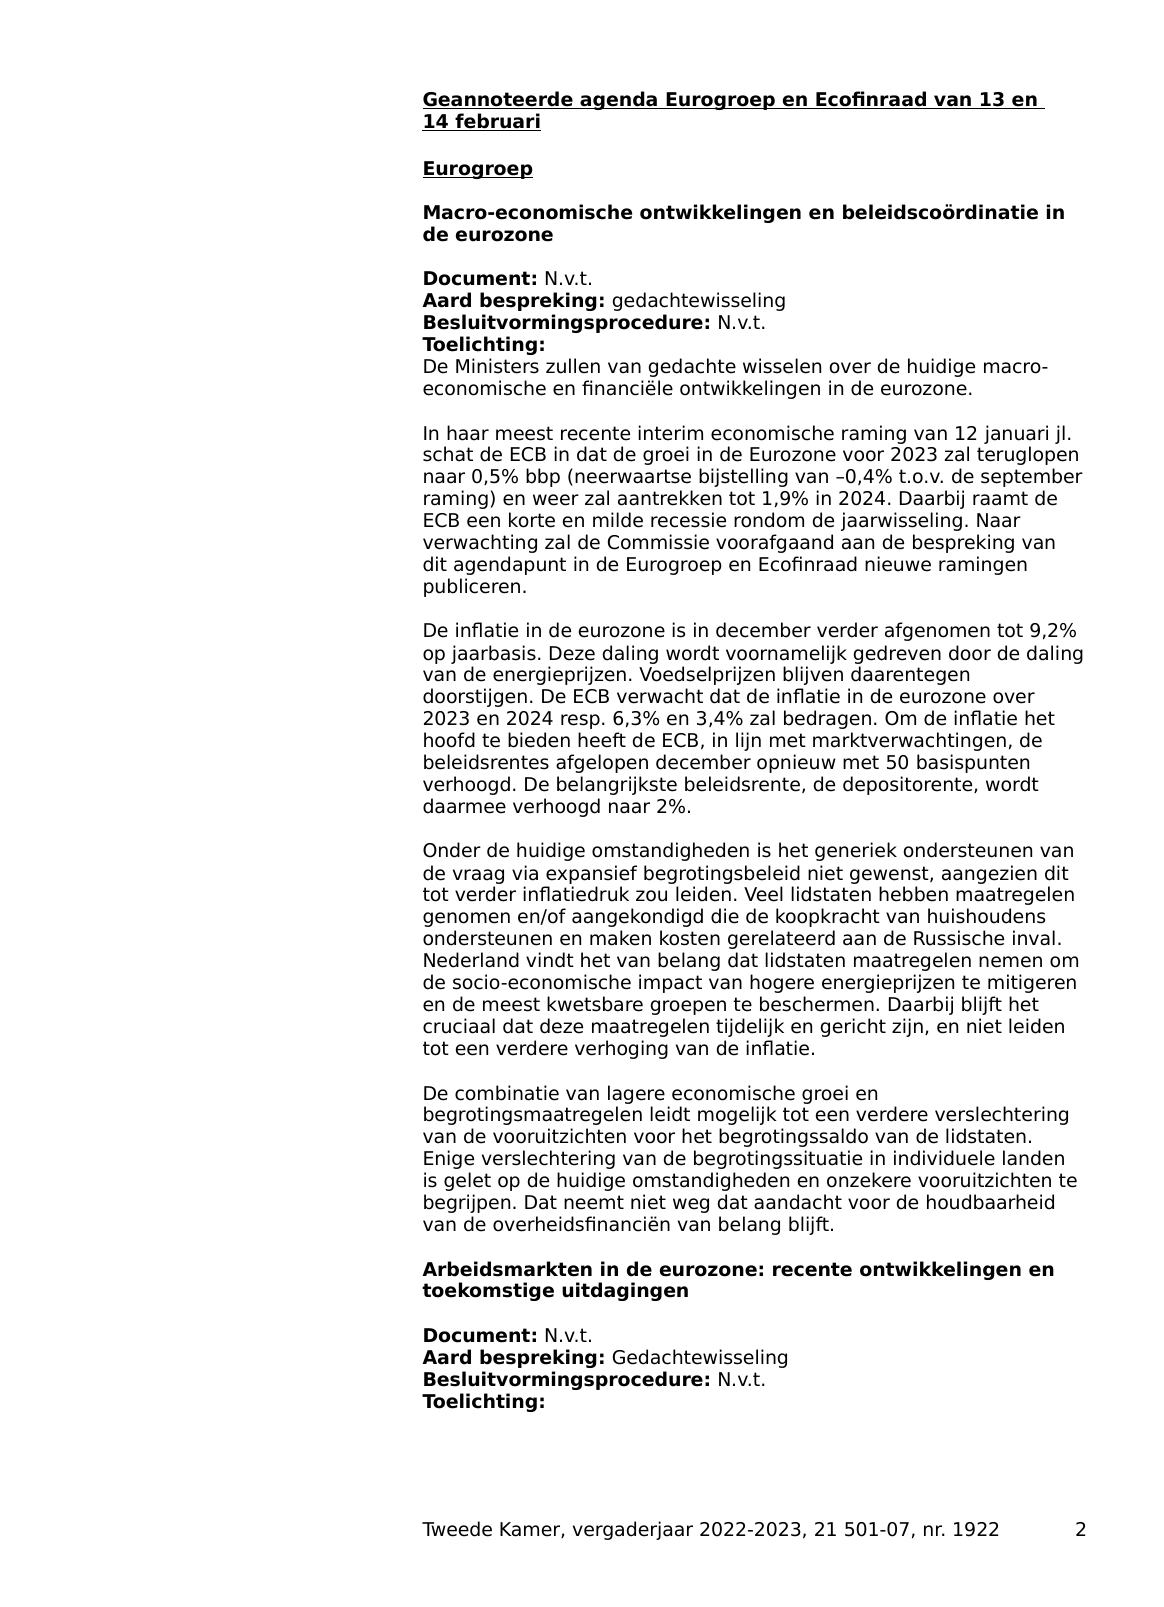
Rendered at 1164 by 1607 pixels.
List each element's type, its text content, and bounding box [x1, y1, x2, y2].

text Onder de huidige omstandigheden is het generiek ondersteunen van de vraag via expansief begrotingsbeleid niet gewenst, aangezien dit tot verder inflatiedruk zou leiden. Veel lidstaten hebben maatregelen genomen en/of aangekondigd die de koopkracht van huishoudens ondersteunen en maken kosten gerelateerd aan de Russische inval. Nederland vindt het van belang dat lidstaten maatregelen nemen om de socio-economische impact van hogere energieprijzen te mitigeren en de meest kwetsbare groepen te beschermen. Daarbij blijft het cruciaal dat deze maatregelen tijdelijk en gericht zijn, en niet leiden tot een verdere verhoging van de inflatie. [422, 840, 1087, 1060]
text Document: N.v.t. [422, 268, 1087, 290]
text In haar meest recente interim economische raming van 12 januari jl. schat de ECB in dat de groei in de Eurozone voor 2023 zal teruglopen naar 0,5% bbp (neerwaartse bijstelling van –0,4% t.o.v. de september raming) en weer zal aantrekken tot 1,9% in 2024. Daarbij raamt de ECB een korte en milde recessie rondom de jaarwisseling. Naar verwachting zal de Commissie voorafgaand aan de bespreking van dit agendapunt in de Eurogroep en Ecofinraad nieuwe ramingen publiceren. [422, 422, 1087, 598]
text De Ministers zullen van gedachte wisselen over de huidige macro-economische en financiële ontwikkelingen in de eurozone. [422, 356, 1087, 400]
text Toelichting: [422, 334, 1087, 356]
text Besluitvormingsprocedure: N.v.t. [422, 312, 1087, 334]
text Besluitvormingsprocedure: N.v.t. [422, 1368, 1087, 1391]
subtitle Macro-economische ontwikkelingen en beleidscoördinatie in de eurozone [422, 202, 1087, 246]
text Document: N.v.t. [422, 1324, 1087, 1347]
text De inflatie in de eurozone is in december verder afgenomen tot 9,2% op jaarbasis. Deze daling wordt voornamelijk gedreven door de daling van de energieprijzen. Voedselprijzen blijven daarentegen doorstijgen. De ECB verwacht dat de inflatie in de eurozone over 2023 en 2024 resp. 6,3% en 3,4% zal bedragen. Om de inflatie het hoofd te bieden heeft de ECB, in lijn met marktverwachtingen, de beleidsrentes afgelopen december opnieuw met 50 basispunten verhoogd. De belangrijkste beleidsrente, de depositorente, wordt daarmee verhoogd naar 2%. [422, 620, 1087, 818]
subtitle Eurogroep [422, 158, 1087, 180]
text Aard bespreking: gedachtewisseling [422, 290, 1087, 312]
text Toelichting: [422, 1391, 1087, 1412]
text De combinatie van lagere economische groei en begrotingsmaatregelen leidt mogelijk tot een verdere verslechtering van de vooruitzichten voor het begrotingssaldo van de lidstaten. Enige verslechtering van de begrotingssituatie in individuele landen is gelet op de huidige omstandigheden en onzekere vooruitzichten te begrijpen. Dat neemt niet weg dat aandacht voor de houdbaarheid van de overheidsfinanciën van belang blijft. [422, 1082, 1087, 1236]
subtitle Geannoteerde agenda Eurogroep en Ecofinraad van 13 en 14 februari [422, 89, 1087, 133]
subtitle Arbeidsmarkten in de eurozone: recente ontwikkelingen en toekomstige uitdagingen [422, 1258, 1087, 1302]
text Aard bespreking: Gedachtewisseling [422, 1347, 1087, 1368]
